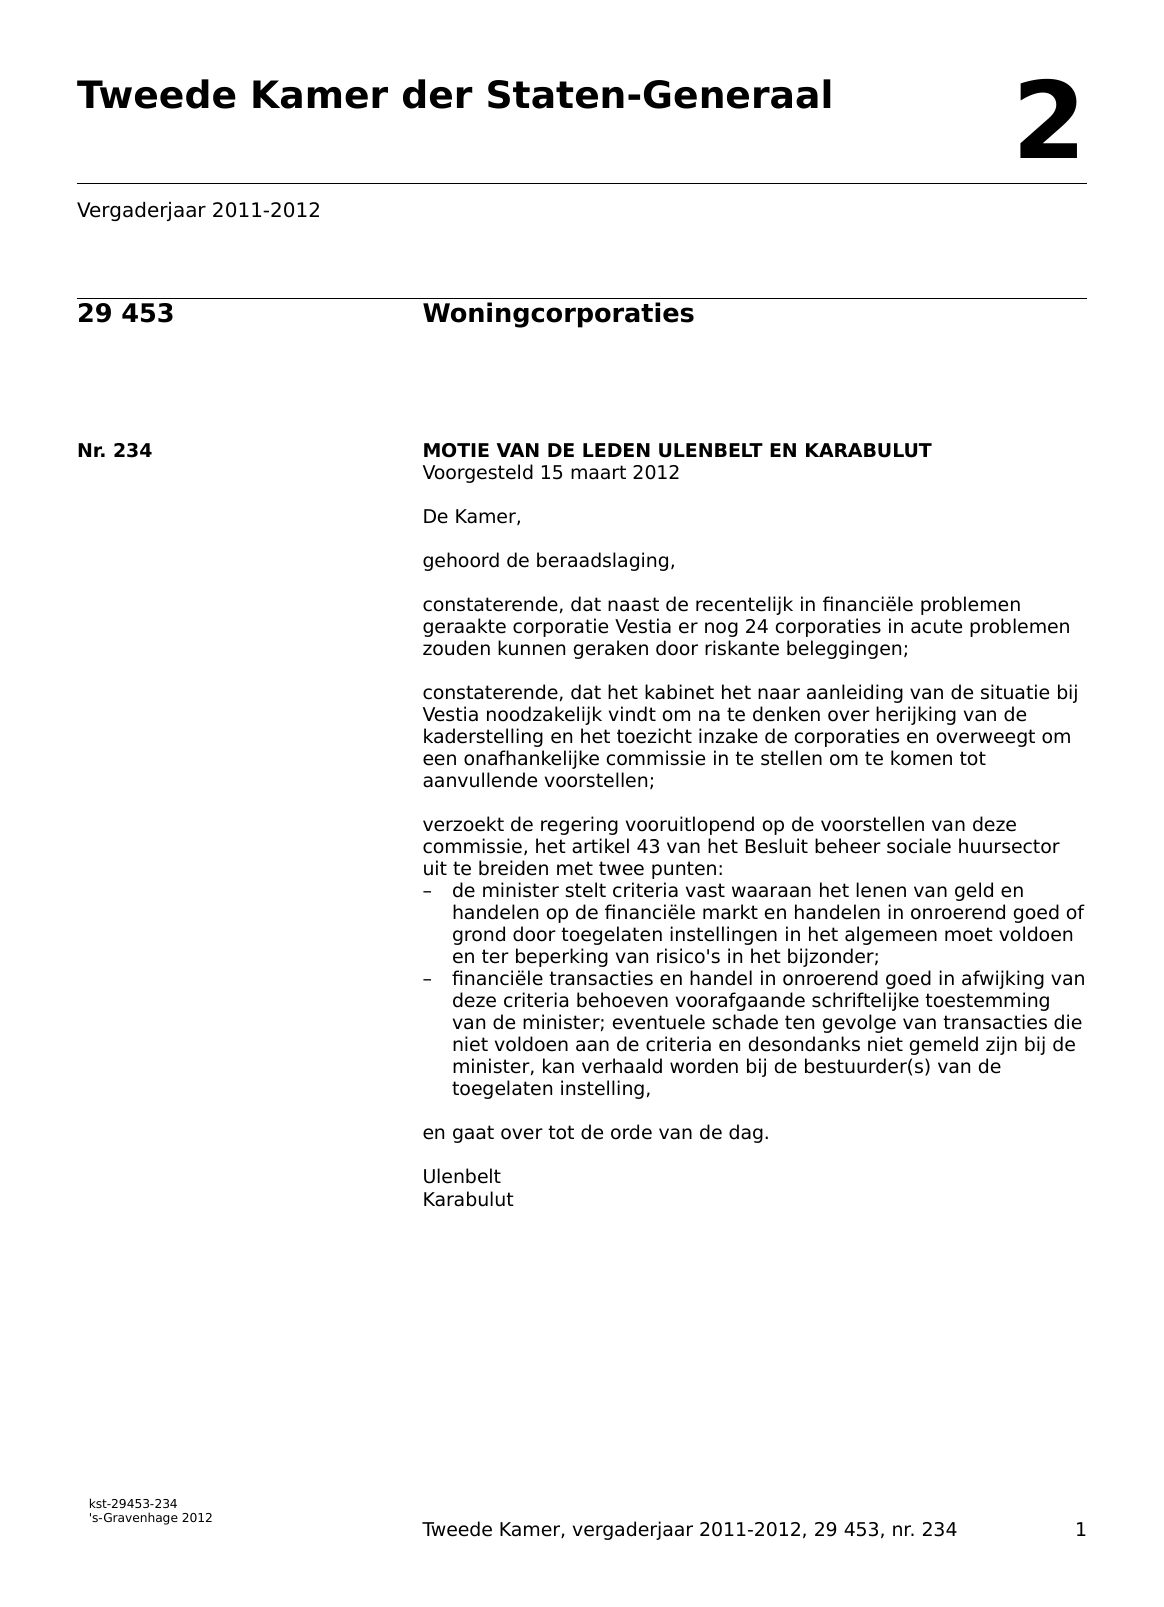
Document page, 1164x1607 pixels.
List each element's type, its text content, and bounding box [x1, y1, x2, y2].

table_header 2 [886, 59, 1087, 183]
text – financiële transacties en handel in onroerend goed in afwijking van deze criteria behoeven voorafgaande schriftelijke toestemming van de minister; eventuele schade ten gevolge van transacties die niet voldoen aan de criteria en desondanks niet gemeld zijn bij de minister, kan verhaald worden bij de bestuurder(s) van de toegelaten instelling, [422, 968, 1087, 1100]
text Voorgesteld 15 maart 2012 [422, 462, 1087, 484]
text kst-29453-234 [88, 1497, 323, 1511]
text Ulenbelt [422, 1166, 1087, 1188]
text gehoord de beraadslaging, [422, 550, 1087, 572]
table_cell Vergaderjaar 2011-2012 [77, 184, 1087, 298]
text constaterende, dat het kabinet het naar aanleiding van de situatie bij Vestia noodzakelijk vindt om na te denken over herijking van de kaderstelling en het toezicht inzake de corporaties en overweegt om een onafhankelijke commissie in te stellen om te komen tot aanvullende voorstellen; [422, 682, 1087, 792]
table_header Tweede Kamer der Staten-Generaal [77, 59, 886, 183]
text 's-Gravenhage 2012 [88, 1511, 323, 1525]
text verzoekt de regering vooruitlopend op de voorstellen van deze commissie, het artikel 43 van het Besluit beheer sociale huursector uit te breiden met twee punten: [422, 814, 1087, 880]
text en gaat over tot de orde van de dag. [422, 1122, 1087, 1144]
text – de minister stelt criteria vast waaraan het lenen van geld en handelen op de financiële markt en handelen in onroerend goed of grond door toegelaten instellingen in het algemeen moet voldoen en ter beperking van risico's in het bijzonder; [422, 880, 1087, 968]
text De Kamer, [422, 506, 1087, 528]
text constaterende, dat naast de recentelijk in financiële problemen geraakte corporatie Vestia er nog 24 corporaties in acute problemen zouden kunnen geraken door riskante beleggingen; [422, 594, 1087, 660]
subtitle Nr. 234 MOTIE VAN DE LEDEN ULENBELT EN KARABULUT [77, 440, 1087, 462]
text Karabulut [422, 1188, 1087, 1210]
subtitle 29 453 Woningcorporaties [77, 299, 1087, 329]
